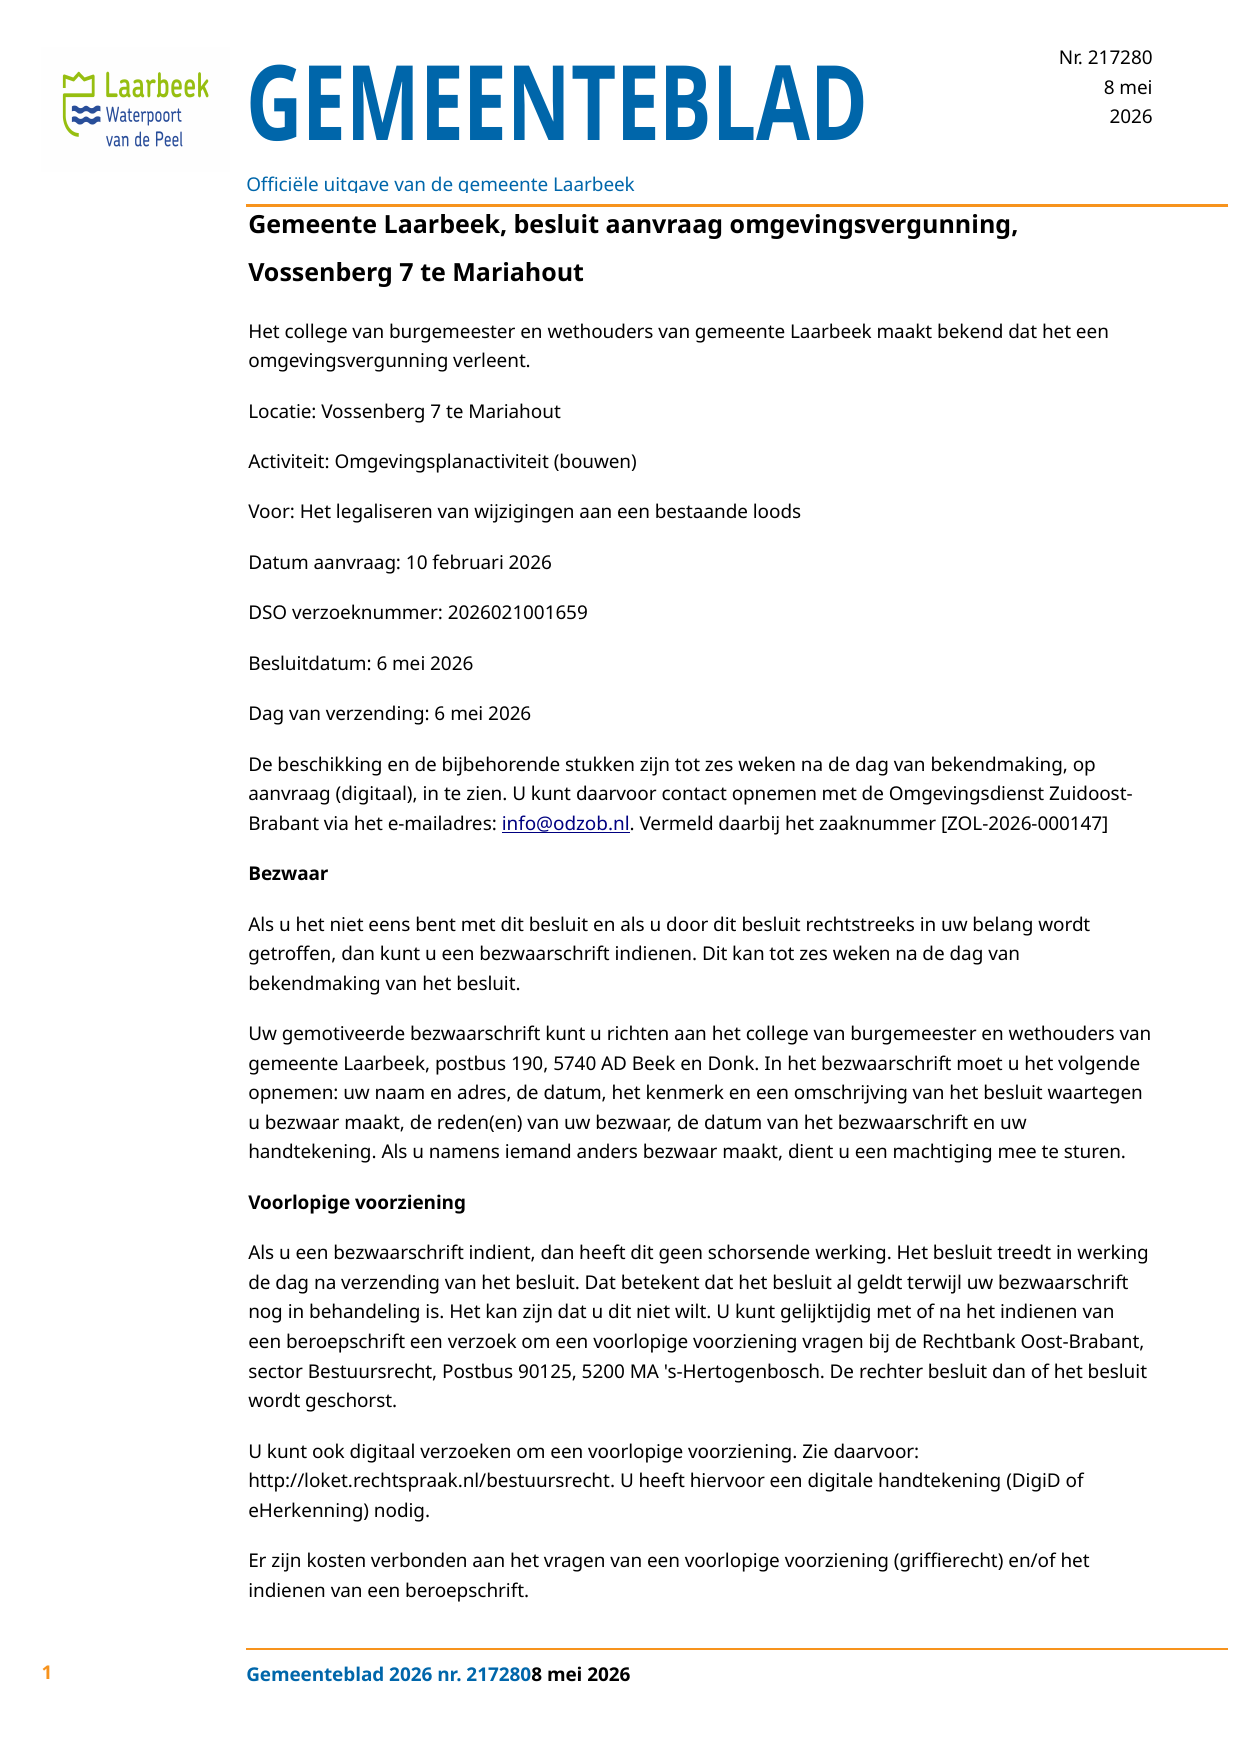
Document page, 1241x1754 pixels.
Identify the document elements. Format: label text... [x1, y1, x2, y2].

text Als u een bezwaarschrift indient, dan heeft dit geen schorsende werking. Het besluit treedt in werking de dag na verzending van het besluit. Dat betekent dat het besluit al geldt terwijl uw bezwaarschrift nog in behandeling is. Het kan zijn dat u dit niet wilt. U kunt gelijktijdig met of na het indienen van een beroepschrift een verzoek om een voorlopige voorziening vragen bij de Rechtbank Oost-Brabant, sector Bestuursrecht, Postbus 90125, 5200 MA 's‑Hertogenbosch. De rechter besluit dan of het besluit wordt geschorst. [248, 1239, 1152, 1413]
text Het college van burgemeester en wethouders van gemeente Laarbeek maakt bekend dat het een omgevingsvergunning verleent. [248, 318, 1152, 373]
text Uw gemotiveerde bezwaarschrift kunt u richten aan het college van burgemeester en wethouders van gemeente Laarbeek, postbus 190, 5740 AD Beek en Donk. In het bezwaarschrift moet u het volgende opnemen: uw naam en adres, de datum, het kenmerk en een omschrijving van het besluit waartegen u bezwaar maakt, de reden(en) van uw bezwaar, de datum van het bezwaarschrift en uw handtekening. Als u namens iemand anders bezwaar maakt, dient u een machtiging mee te sturen. [248, 1020, 1152, 1164]
text Locatie: Vossenberg 7 te Mariahout [248, 398, 1152, 424]
text Gemeente Laarbeek, besluit aanvraag omgevingsvergunning, Vossenberg 7 te Mariahout [248, 207, 1152, 288]
text De beschikking en de bijbehorende stukken zijn tot zes weken na de dag van bekendmaking, op aanvraag (digitaal), in te zien. U kunt daarvoor contact opnemen met de Omgevingsdienst Zuidoost-Brabant via het e-mailadres: info@odzob.nl. Vermeld daarbij het zaaknummer [ZOL-2026-000147] [248, 751, 1152, 836]
text Voor: Het legaliseren van wijzigingen aan een bestaande loods [248, 499, 1152, 524]
text Activiteit: Omgevingsplanactiviteit (bouwen) [248, 448, 1152, 474]
text Besluitdatum: 6 mei 2026 [248, 650, 1152, 676]
text DSO verzoeknummer: 2026021001659 [248, 599, 1152, 625]
text Dag van verzending: 6 mei 2026 [248, 700, 1152, 726]
text Er zijn kosten verbonden aan het vragen van een voorlopige voorziening (griffierecht) en/of het indienen van een beroepschrift. [248, 1547, 1152, 1603]
picture [41, 47, 231, 172]
text Datum aanvraag: 10 februari 2026 [248, 549, 1152, 575]
text Voorlopige voorziening [248, 1189, 1152, 1215]
text Bezwaar [248, 860, 1152, 886]
text U kunt ook digitaal verzoeken om een voorlopige voorziening. Zie daarvoor: http://loket.rechtspraak.nl/bestuursrecht. U heeft hiervoor een digitale handtekening (DigiD of eHerkenning) nodig. [248, 1438, 1152, 1523]
text Als u het niet eens bent met dit besluit en als u door dit besluit rechtstreeks in uw belang wordt getroffen, dan kunt u een bezwaarschrift indienen. Dit kan tot zes weken na de dag van bekendmaking van het besluit. [248, 911, 1152, 996]
